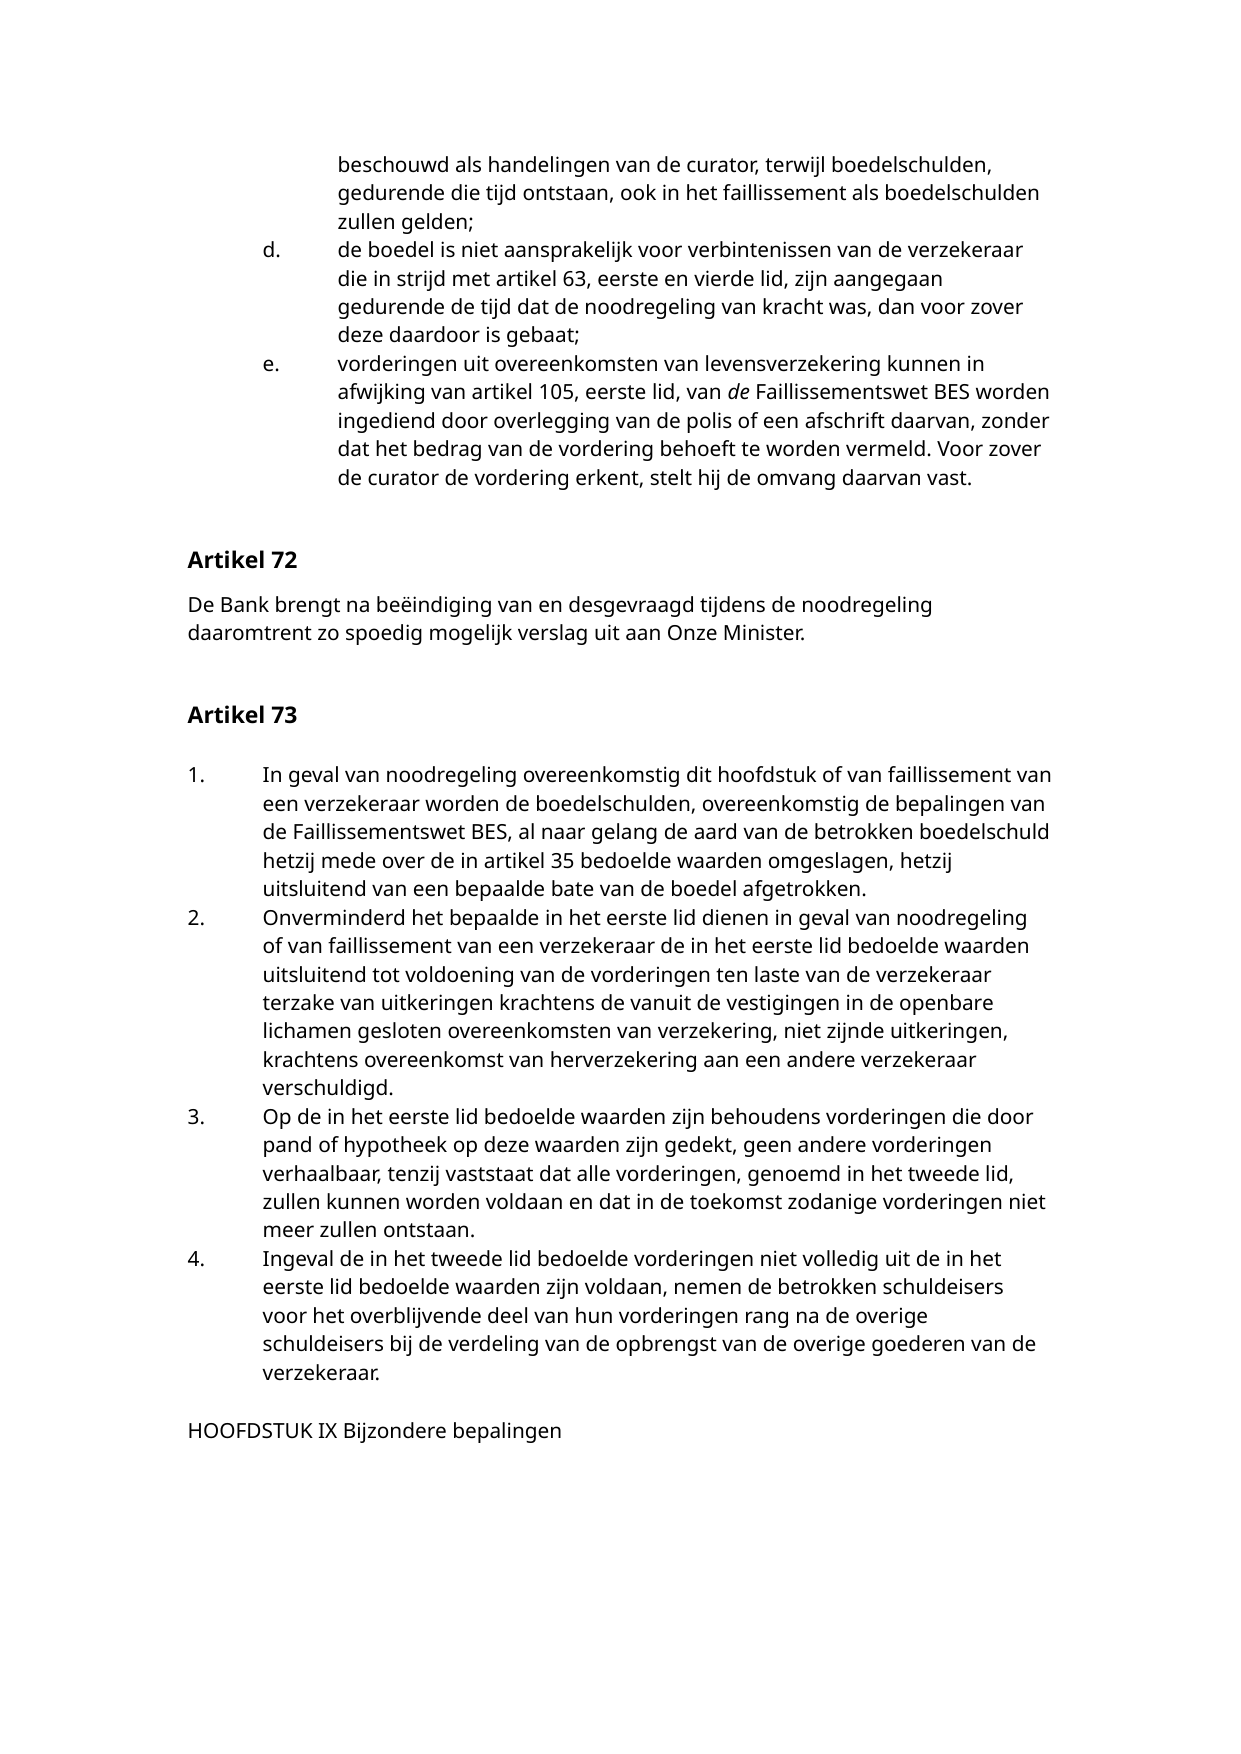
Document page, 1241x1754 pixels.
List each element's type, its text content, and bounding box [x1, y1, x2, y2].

subtitle HOOFDSTUK IX Bijzondere bepalingen [187, 1416, 1053, 1445]
subtitle Artikel 72 [187, 544, 1053, 575]
text De Bank brengt na beëindiging van en desgevraagd tijdens de noodregeling daaromtrent zo spoedig mogelijk verslag uit aan Onze Minister. [187, 590, 1053, 647]
subtitle Artikel 73 [187, 699, 1053, 731]
list Ingeval de in het tweede lid bedoelde vorderingen niet volledig uit de in het eerste lid bedoelde waarden zijn voldaan, nemen de betrokken schuldeisers voor het overblijvende deel van hun vorderingen rang na de overige schuldeisers bij de verdeling van de opbrengst van de overige goederen van de verzekeraar. [187, 1244, 1053, 1386]
list In geval van noodregeling overeenkomstig dit hoofdstuk of van faillissement van een verzekeraar worden de boedelschulden, overeenkomstig de bepalingen van de Faillissementswet BES, al naar gelang de aard van de betrokken boedelschuld hetzij mede over de in artikel 35 bedoelde waarden omgeslagen, hetzij uitsluitend van een bepaalde bate van de boedel afgetrokken. [187, 761, 1053, 903]
list Op de in het eerste lid bedoelde waarden zijn behoudens vorderingen die door pand of hypotheek op deze waarden zijn gedekt, geen andere vorderingen verhaalbaar, tenzij vaststaat dat alle vorderingen, genoemd in het tweede lid, zullen kunnen worden voldaan en dat in de toekomst zodanige vorderingen niet meer zullen ontstaan. [187, 1102, 1053, 1244]
list vorderingen uit overeenkomsten van levensverzekering kunnen in afwijking van artikel 105, eerste lid, van de Faillissementswet BES worden ingediend door overlegging van de polis of een afschrift daarvan, zonder dat het bedrag van de vordering behoeft te worden vermeld. Voor zover de curator de vordering erkent, stelt hij de omvang daarvan vast. [262, 349, 1053, 491]
list de boedel is niet aansprakelijk voor verbintenissen van de verzekeraar die in strijd met artikel 63, eerste en vierde lid, zijn aangegaan gedurende de tijd dat de noodregeling van kracht was, dan voor zover deze daardoor is gebaat; [262, 235, 1053, 349]
list Onverminderd het bepaalde in het eerste lid dienen in geval van noodregeling of van faillissement van een verzekeraar de in het eerste lid bedoelde waarden uitsluitend tot voldoening van de vorderingen ten laste van de verzekeraar terzake van uitkeringen krachtens de vanuit de vestigingen in de openbare lichamen gesloten overeenkomsten van verzekering, niet zijnde uitkeringen, krachtens overeenkomst van herverzekering aan een andere verzekeraar verschuldigd. [187, 903, 1053, 1102]
list beschouwd als handelingen van de curator, terwijl boedelschulden, gedurende die tijd ontstaan, ook in het faillissement als boedelschulden zullen gelden; [262, 150, 1053, 235]
